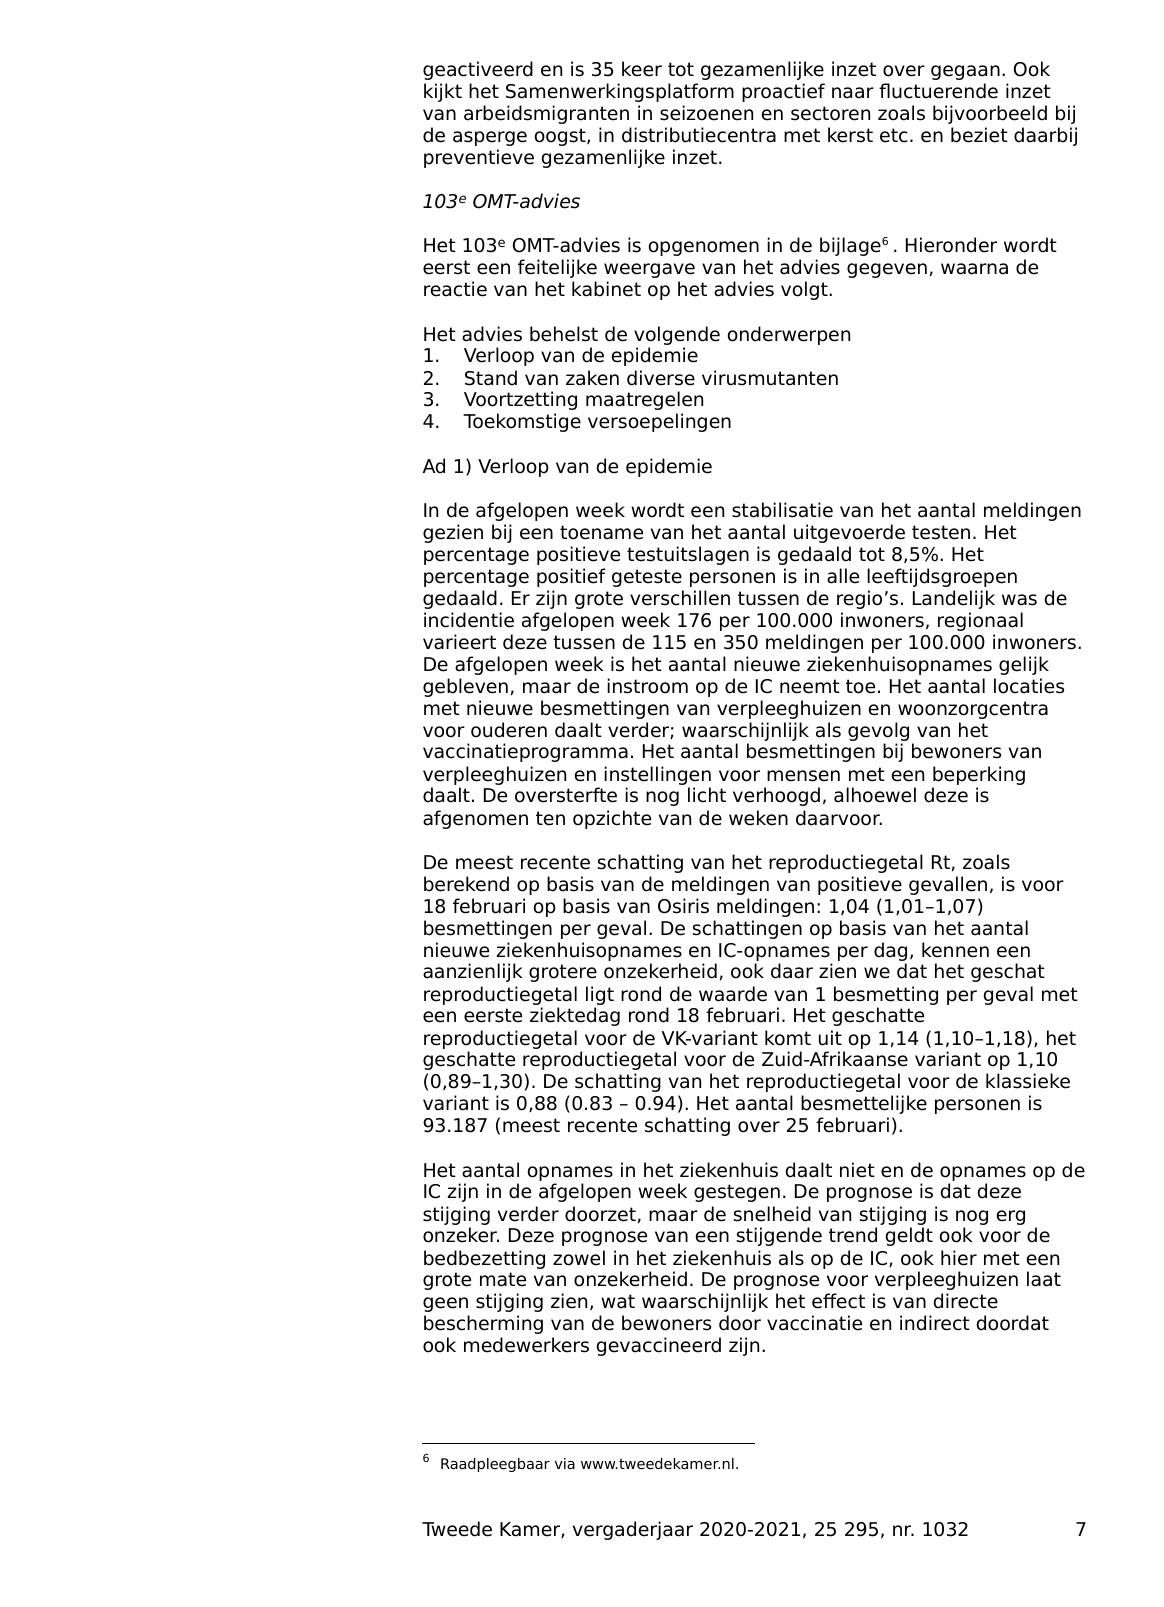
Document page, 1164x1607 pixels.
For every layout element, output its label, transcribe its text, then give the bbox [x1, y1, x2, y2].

text Het 103e OMT-advies is opgenomen in de bijlage. Hieronder wordt eerst een feitelijke weergave van het advies gegeven, waarna de reactie van het kabinet op het advies volgt. [422, 235, 1087, 301]
subtitle Ad 1) Verloop van de epidemie [422, 456, 1087, 477]
text 4. Toekomstige versoepelingen [422, 411, 1087, 433]
text geactiveerd en is 35 keer tot gezamenlijke inzet over gegaan. Ook kijkt het Samenwerkingsplatform proactief naar fluctuerende inzet van arbeidsmigranten in seizoenen en sectoren zoals bijvoorbeeld bij de asperge oogst, in distributiecentra met kerst etc. en beziet daarbij preventieve gezamenlijke inzet. [422, 59, 1087, 169]
subtitle 103e OMT-advies [422, 191, 1087, 213]
text De meest recente schatting van het reproductiegetal Rt, zoals berekend op basis van de meldingen van positieve gevallen, is voor 18 februari op basis van Osiris meldingen: 1,04 (1,01–1,07) besmettingen per geval. De schattingen op basis van het aantal nieuwe ziekenhuisopnames en IC-opnames per dag, kennen een aanzienlijk grotere onzekerheid, ook daar zien we dat het geschat reproductiegetal ligt rond de waarde van 1 besmetting per geval met een eerste ziektedag rond 18 februari. Het geschatte reproductiegetal voor de VK-variant komt uit op 1,14 (1,10–1,18), het geschatte reproductiegetal voor de Zuid-Afrikaanse variant op 1,10 (0,89–1,30). De schatting van het reproductiegetal voor de klassieke variant is 0,88 (0.83 – 0.94). Het aantal besmettelijke personen is 93.187 (meest recente schatting over 25 februari). [422, 852, 1087, 1137]
text 2. Stand van zaken diverse virusmutanten [422, 367, 1087, 389]
text Het advies behelst de volgende onderwerpen [422, 323, 1087, 345]
text 3. Voortzetting maatregelen [422, 389, 1087, 411]
text In de afgelopen week wordt een stabilisatie van het aantal meldingen gezien bij een toename van het aantal uitgevoerde testen. Het percentage positieve testuitslagen is gedaald tot 8,5%. Het percentage positief geteste personen is in alle leeftijdsgroepen gedaald. Er zijn grote verschillen tussen de regio’s. Landelijk was de incidentie afgelopen week 176 per 100.000 inwoners, regionaal varieert deze tussen de 115 en 350 meldingen per 100.000 inwoners. De afgelopen week is het aantal nieuwe ziekenhuisopnames gelijk gebleven, maar de instroom op de IC neemt toe. Het aantal locaties met nieuwe besmettingen van verpleeghuizen en woonzorgcentra voor ouderen daalt verder; waarschijnlijk als gevolg van het vaccinatieprogramma. Het aantal besmettingen bij bewoners van verpleeghuizen en instellingen voor mensen met een beperking daalt. De oversterfte is nog licht verhoogd, alhoewel deze is afgenomen ten opzichte van de weken daarvoor. [422, 500, 1087, 829]
text Het aantal opnames in het ziekenhuis daalt niet en de opnames op de IC zijn in de afgelopen week gestegen. De prognose is dat deze stijging verder doorzet, maar de snelheid van stijging is nog erg onzeker. Deze prognose van een stijgende trend geldt ook voor de bedbezetting zowel in het ziekenhuis als op de IC, ook hier met een grote mate van onzekerheid. De prognose voor verpleeghuizen laat geen stijging zien, wat waarschijnlijk het effect is van directe bescherming van de bewoners door vaccinatie en indirect doordat ook medewerkers gevaccineerd zijn. [422, 1159, 1087, 1357]
text Raadpleegbaar via www.tweedekamer.nl. [422, 1452, 1087, 1474]
text 1. Verloop van de epidemie [422, 345, 1087, 367]
